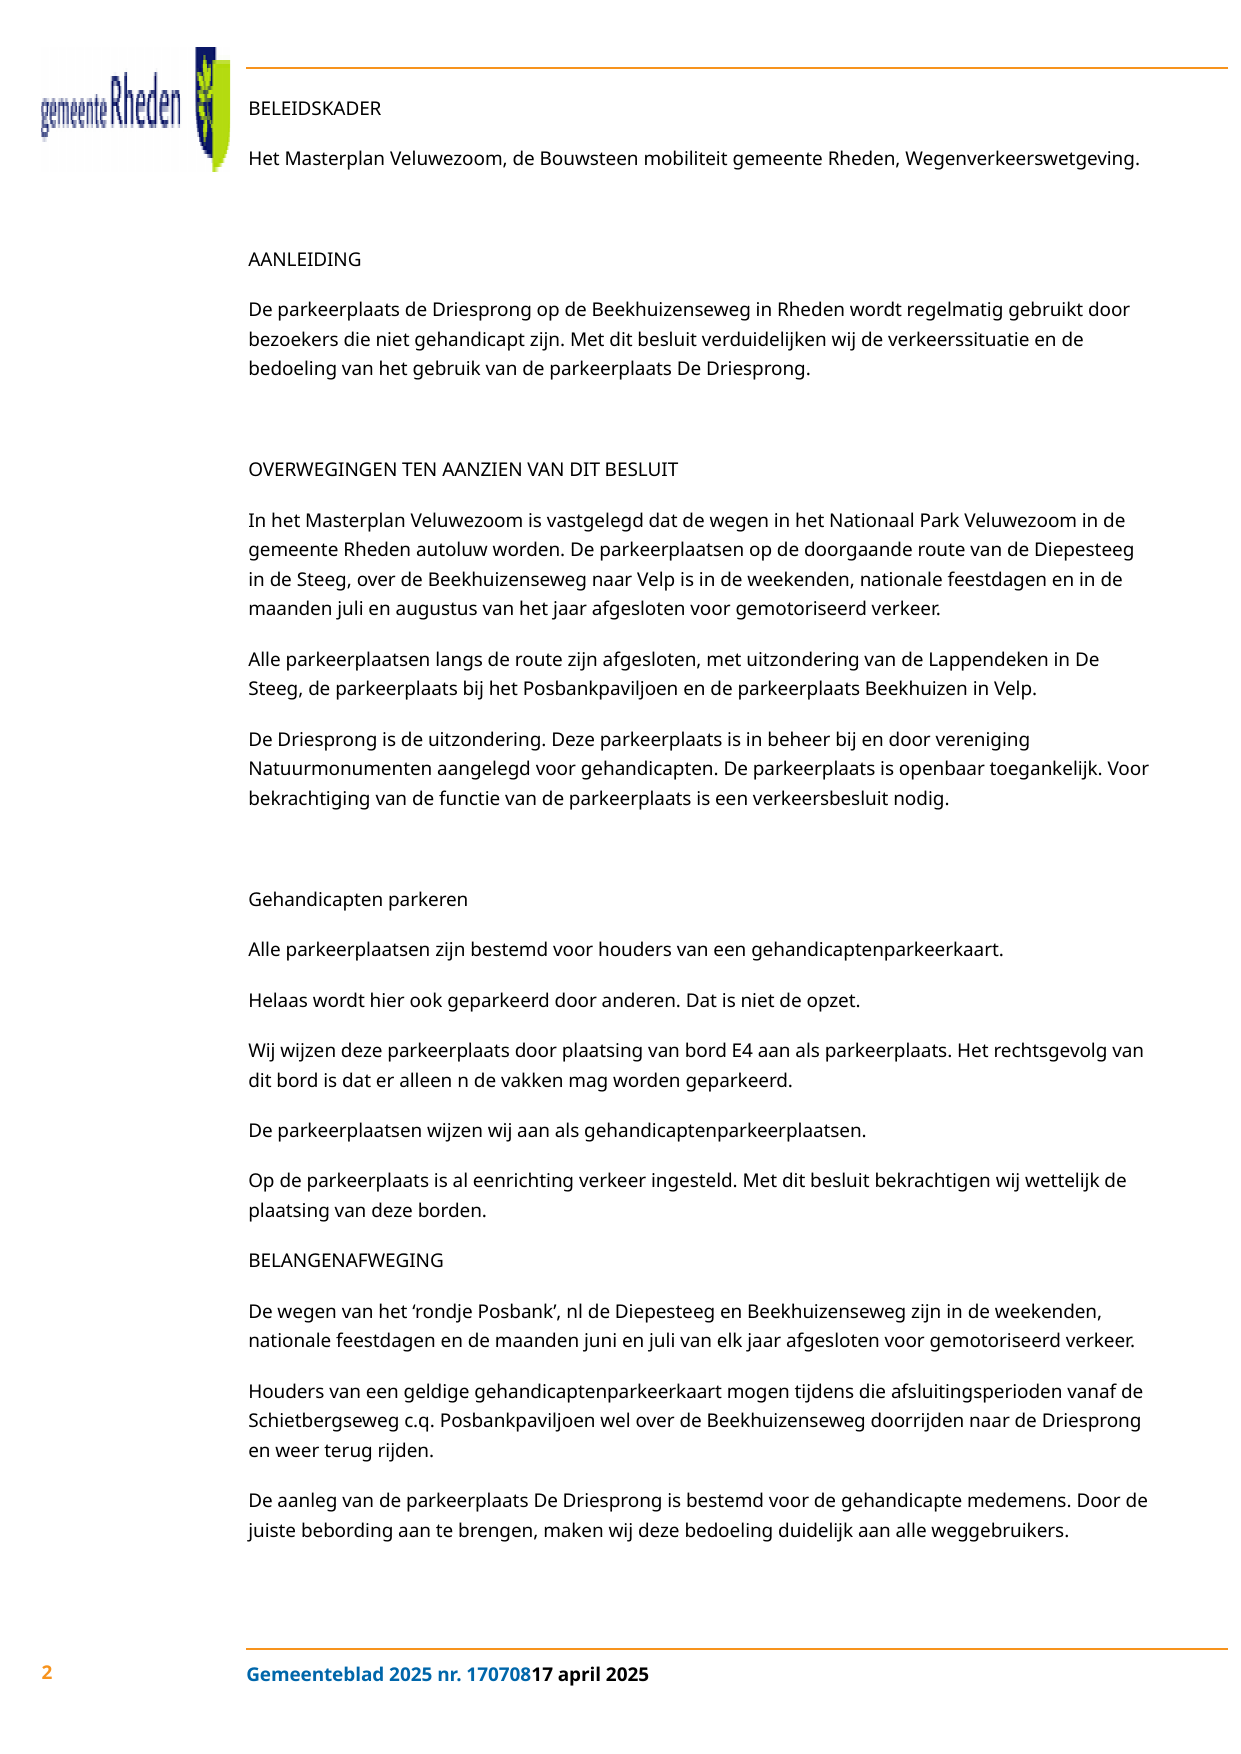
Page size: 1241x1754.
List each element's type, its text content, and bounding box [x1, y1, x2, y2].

text Houders van een geldige gehandicaptenparkeerkaart mogen tijdens die afsluitingsperioden vanaf de Schietbergseweg c.q. Posbankpaviljoen wel over de Beekhuizenseweg doorrijden naar de Driesprong en weer terug rijden. [248, 1378, 1152, 1463]
text Gehandicapten parkeren [248, 886, 1152, 912]
text De aanleg van de parkeerplaats De Driesprong is bestemd voor de gehandicapte medemens. Door de juiste bebording aan te brengen, maken wij deze bedoeling duidelijk aan alle weggebruikers. [248, 1488, 1152, 1543]
picture [41, 47, 231, 172]
text AANLEIDING [248, 246, 1152, 272]
text Het Masterplan Veluwezoom, de Bouwsteen mobiliteit gemeente Rheden, Wegenverkeerswetgeving. [248, 145, 1152, 171]
text OVERWEGINGEN TEN AANZIEN VAN DIT BESLUIT [248, 456, 1152, 482]
text Op de parkeerplaats is al eenrichting verkeer ingesteld. Met dit besluit bekrachtigen wij wettelijk de plaatsing van deze borden. [248, 1168, 1152, 1223]
text In het Masterplan Veluwezoom is vastgelegd dat de wegen in het Nationaal Park Veluwezoom in de gemeente Rheden autoluw worden. De parkeerplaatsen op de doorgaande route van de Diepesteeg in de Steeg, over de Beekhuizenseweg naar Velp is in de weekenden, nationale feestdagen en in de maanden juli en augustus van het jaar afgesloten voor gemotoriseerd verkeer. [248, 507, 1152, 621]
text BELEIDSKADER [248, 95, 1152, 121]
text De parkeerplaatsen wijzen wij aan als gehandicaptenparkeerplaatsen. [248, 1117, 1152, 1143]
text Alle parkeerplaatsen langs de route zijn afgesloten, met uitzondering van de Lappendeken in De Steeg, de parkeerplaats bij het Posbankpaviljoen en de parkeerplaats Beekhuizen in Velp. [248, 646, 1152, 701]
text Wij wijzen deze parkeerplaats door plaatsing van bord E4 aan als parkeerplaats. Het rechtsgevolg van dit bord is dat er alleen n de vakken mag worden geparkeerd. [248, 1037, 1152, 1093]
text De parkeerplaats de Driesprong op de Beekhuizenseweg in Rheden wordt regelmatig gebruikt door bezoekers die niet gehandicapt zijn. Met dit besluit verduidelijken wij de verkeerssituatie en de bedoeling van het gebruik van de parkeerplaats De Driesprong. [248, 296, 1152, 381]
text De Driesprong is de uitzondering. Deze parkeerplaats is in beheer bij en door vereniging Natuurmonumenten aangelegd voor gehandicapten. De parkeerplaats is openbaar toegankelijk. Voor bekrachtiging van de functie van de parkeerplaats is een verkeersbesluit nodig. [248, 726, 1152, 811]
text Alle parkeerplaatsen zijn bestemd voor houders van een gehandicaptenparkeerkaart. [248, 936, 1152, 962]
text Helaas wordt hier ook geparkeerd door anderen. Dat is niet de opzet. [248, 987, 1152, 1013]
text BELANGENAFWEGING [248, 1248, 1152, 1273]
text De wegen van het ‘rondje Posbank’, nl de Diepesteeg en Beekhuizenseweg zijn in de weekenden, nationale feestdagen en de maanden juni en juli van elk jaar afgesloten voor gemotoriseerd verkeer. [248, 1298, 1152, 1353]
